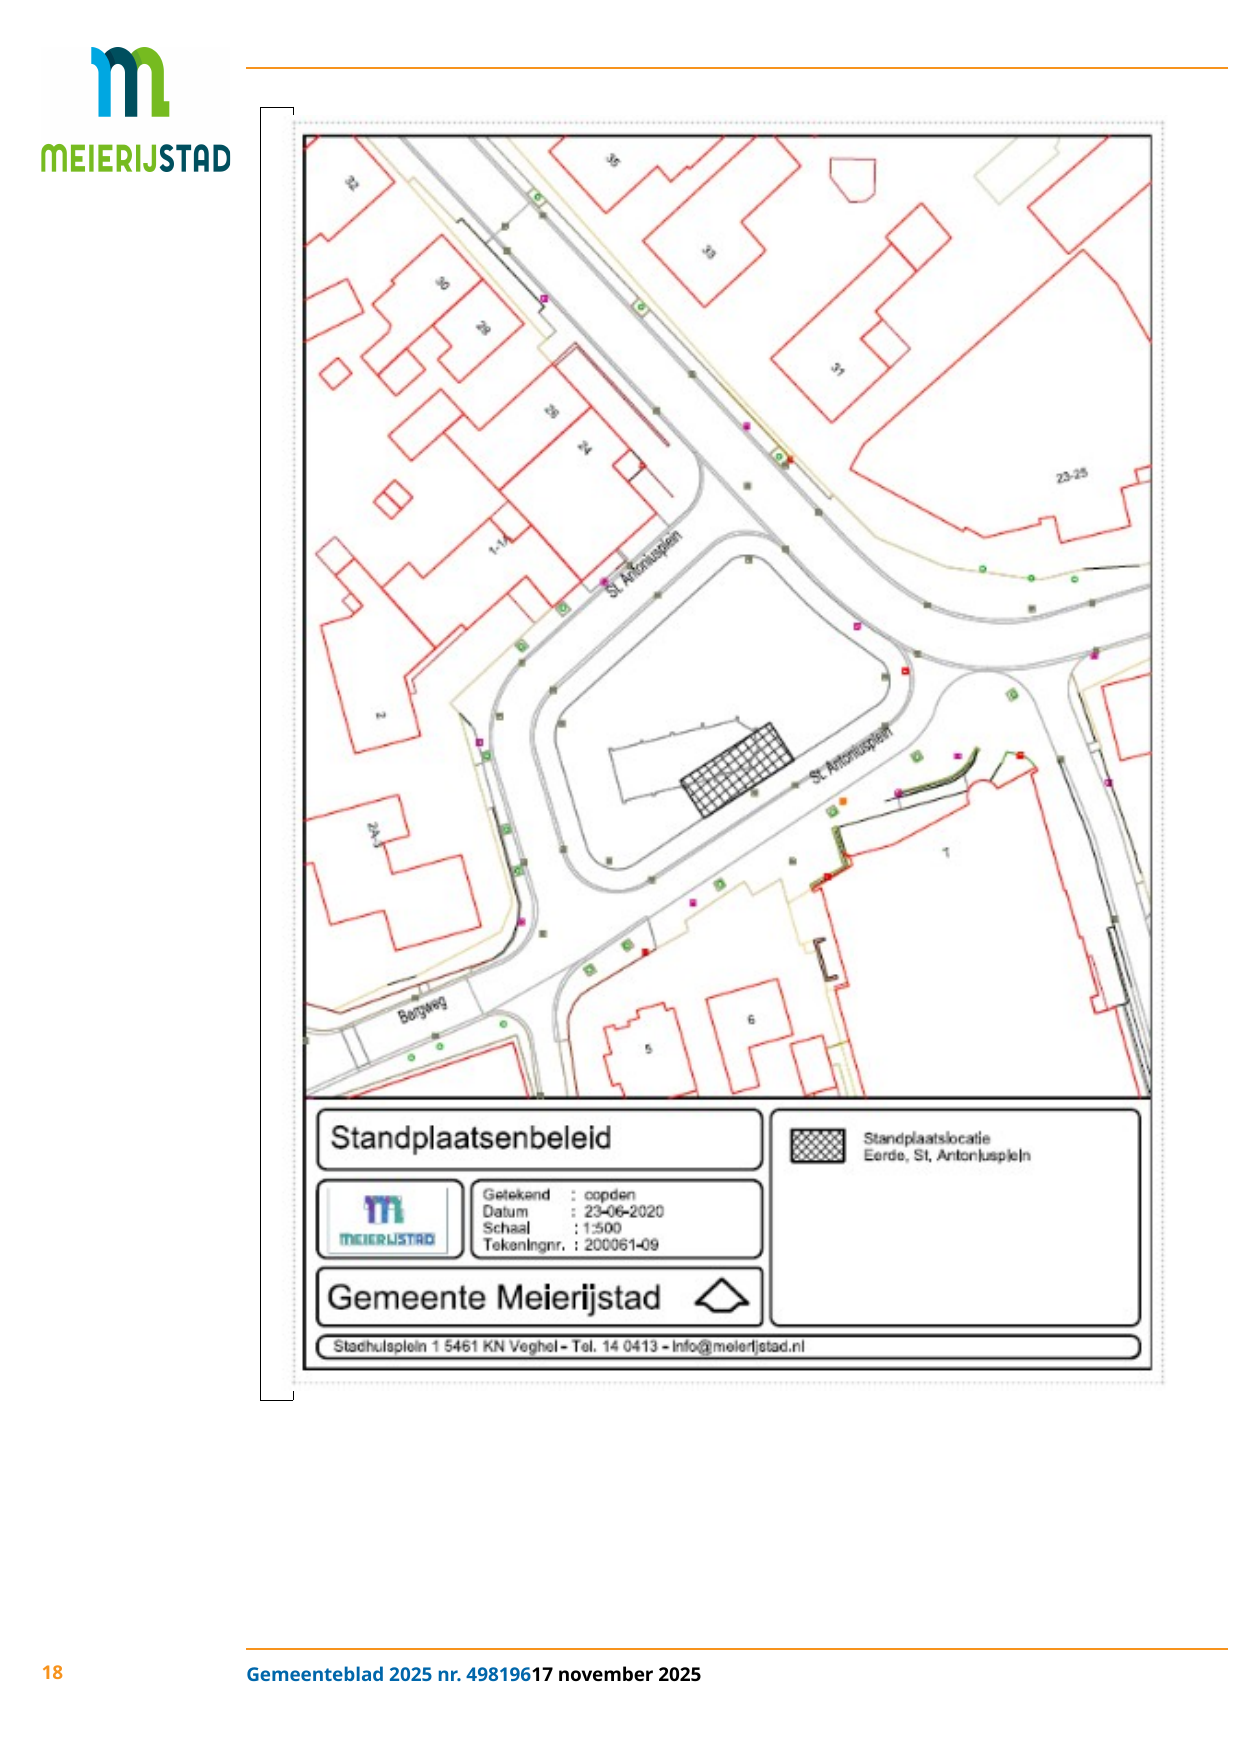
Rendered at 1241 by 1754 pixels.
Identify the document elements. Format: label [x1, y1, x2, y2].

picture [268, 115, 1173, 1391]
picture [41, 47, 231, 172]
